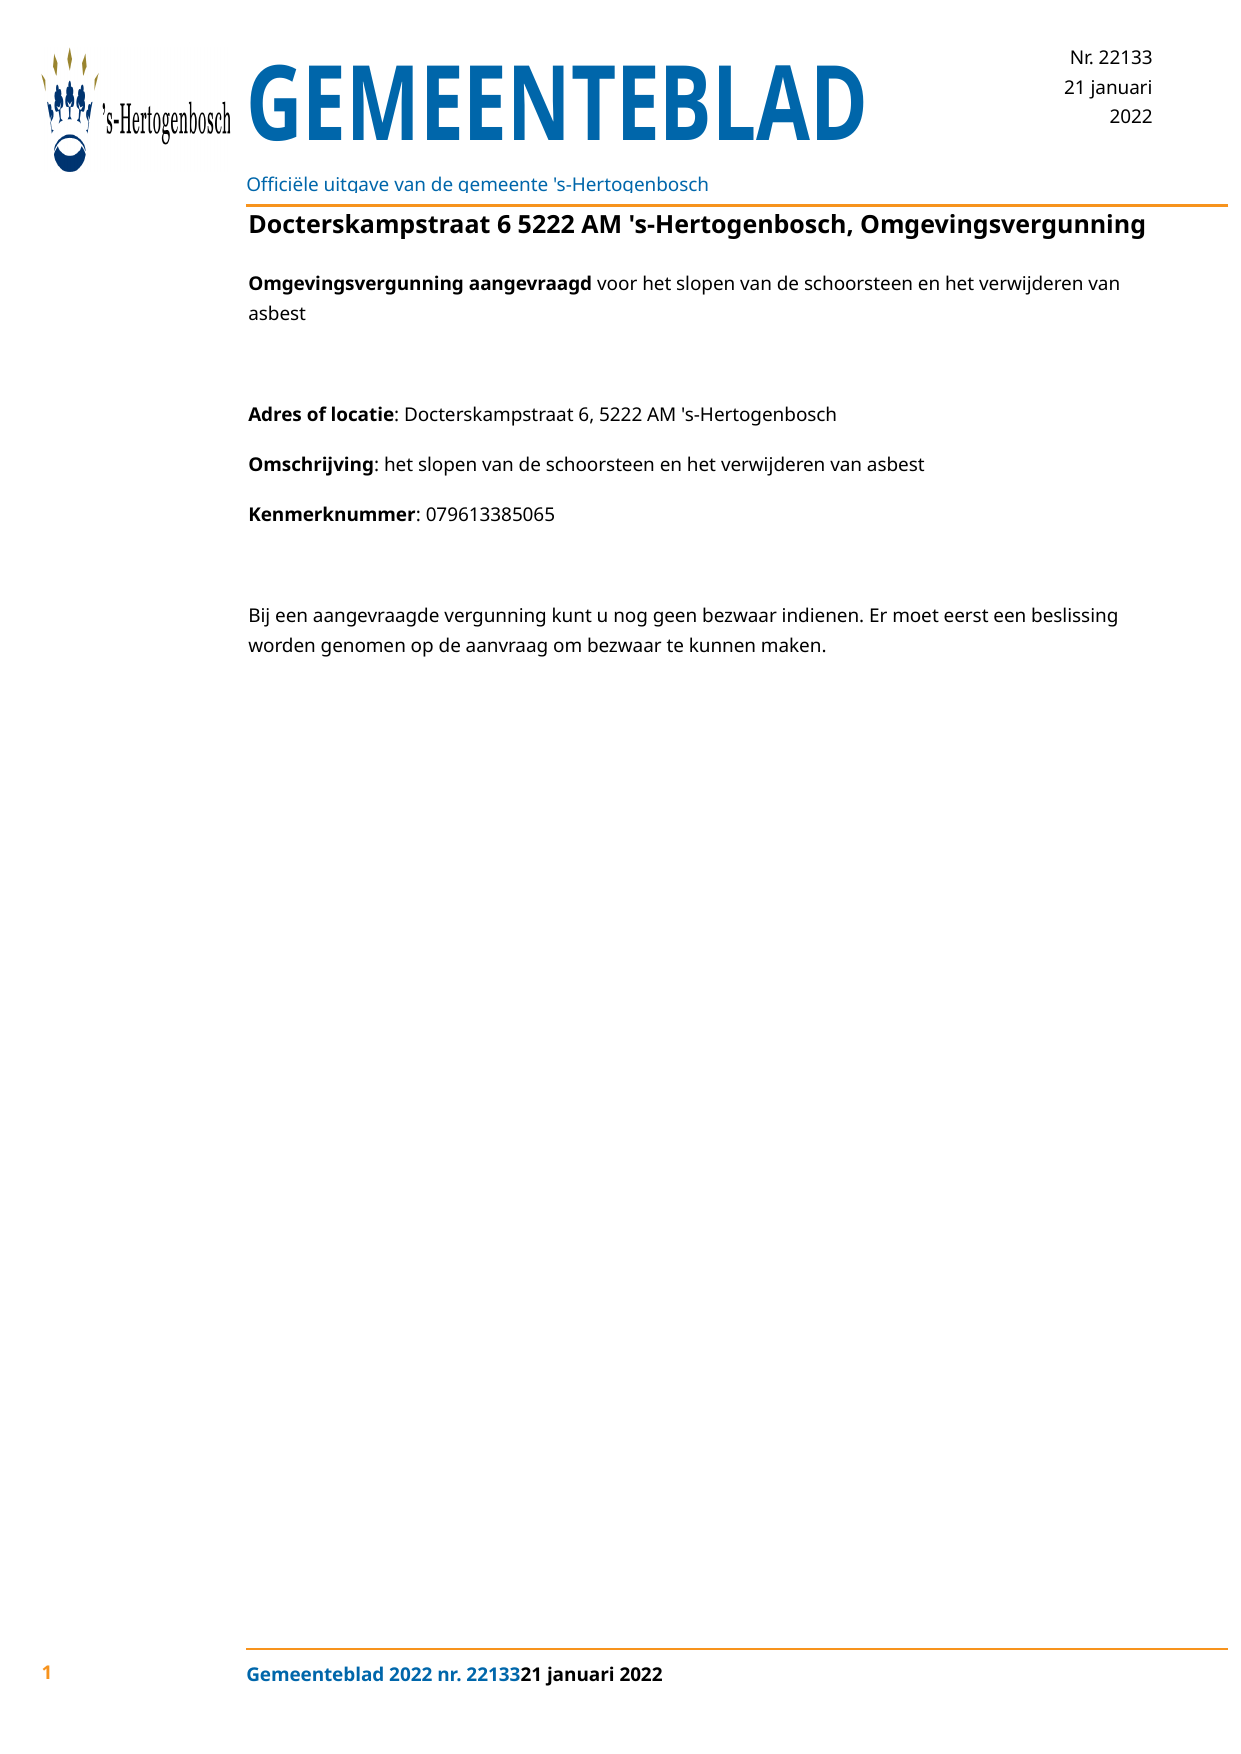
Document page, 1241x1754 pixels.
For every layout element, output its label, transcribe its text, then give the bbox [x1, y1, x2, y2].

text Docterskampstraat 6 5222 AM 's-Hertogenbosch, Omgevingsvergunning [248, 207, 1152, 241]
text Kenmerknummer: 079613385065 [248, 502, 1152, 527]
text Bij een aangevraagde vergunning kunt u nog geen bezwaar indienen. Er moet eerst een beslissing worden genomen op de aanvraag om bezwaar te kunnen maken. [248, 602, 1152, 658]
picture [41, 47, 231, 172]
text Omgevingsvergunning aangevraagd voor het slopen van de schoorsteen en het verwijderen van asbest [248, 270, 1152, 326]
text Adres of locatie: Docterskampstraat 6, 5222 AM 's-Hertogenbosch [248, 401, 1152, 426]
text Omschrijving: het slopen van de schoorsteen en het verwijderen van asbest [248, 451, 1152, 477]
